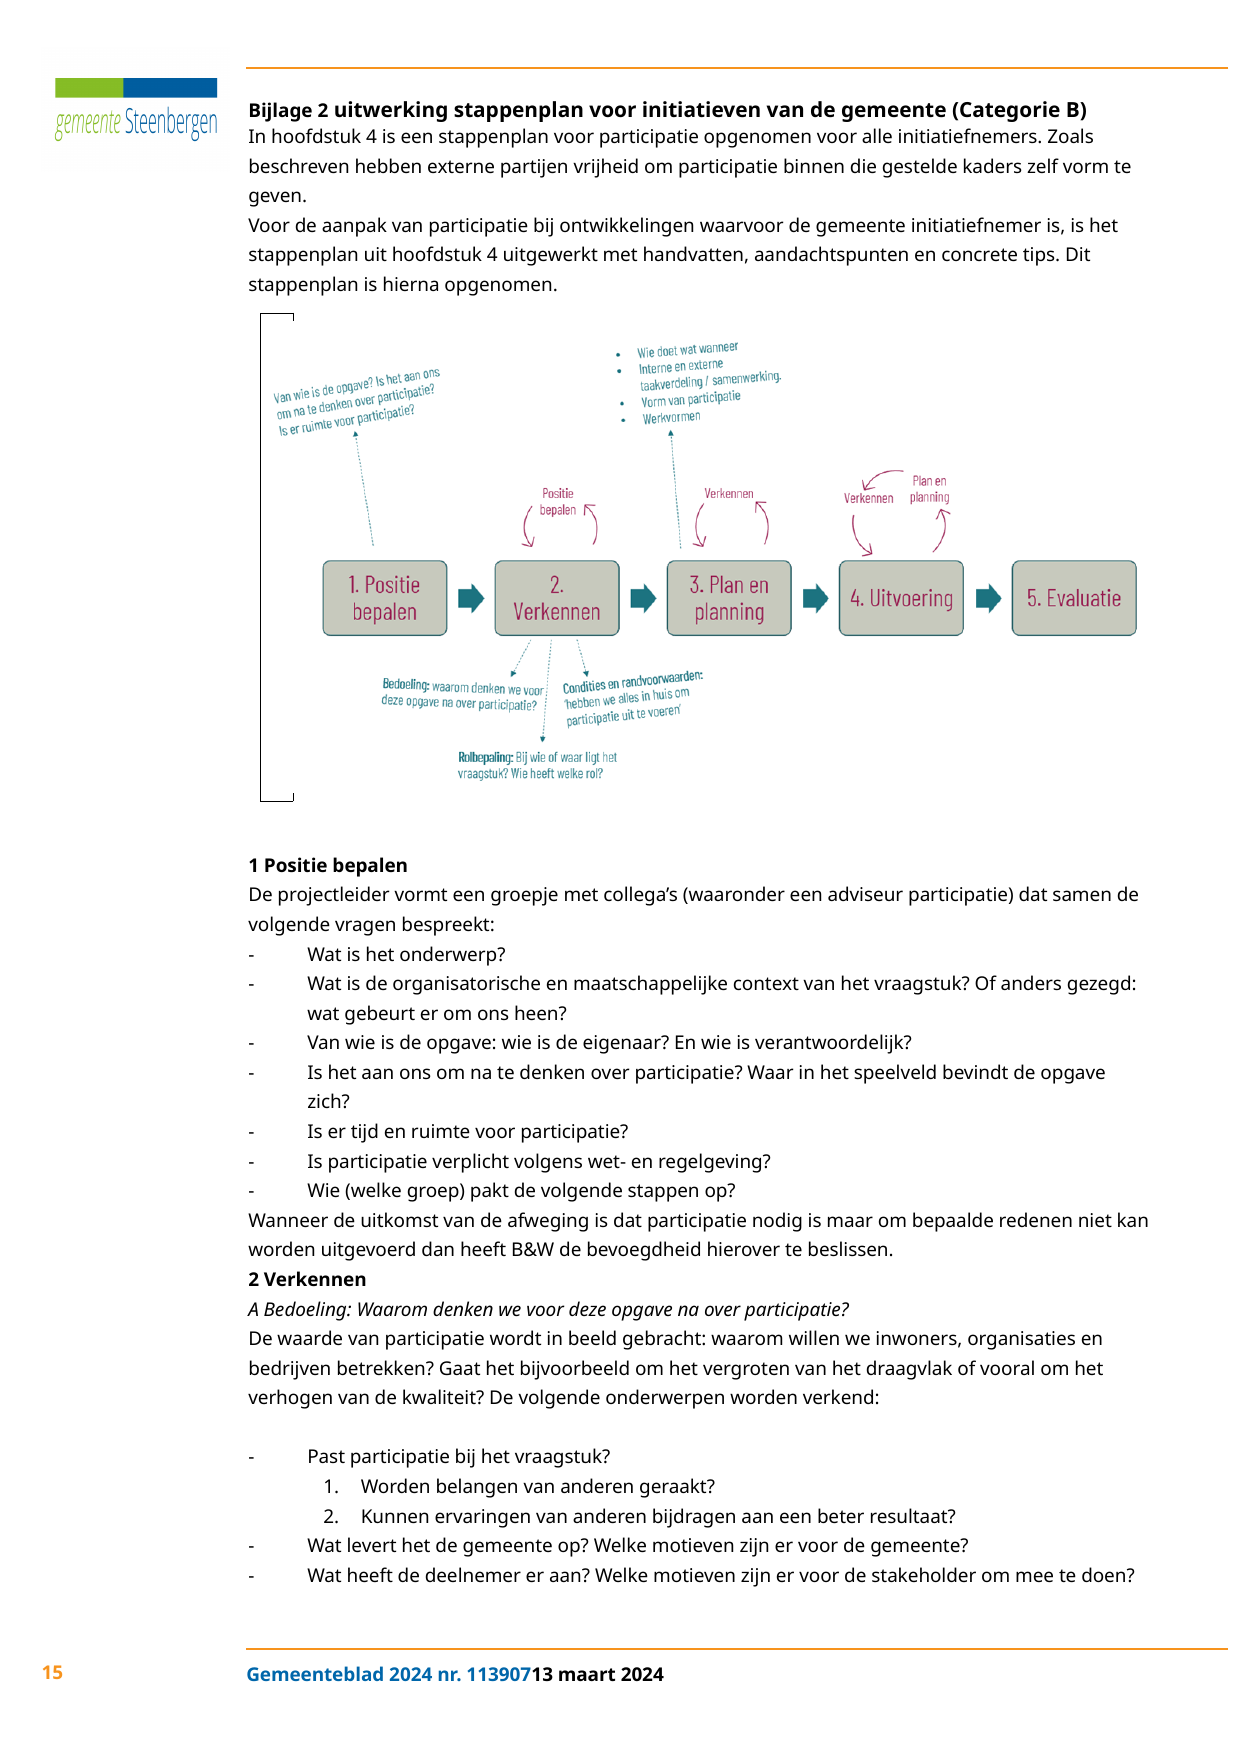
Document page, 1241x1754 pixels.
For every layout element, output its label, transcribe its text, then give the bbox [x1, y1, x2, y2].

list Past participatie bij het vraagstuk? [248, 1444, 1152, 1469]
text Bijlage 2 uitwerking stappenplan voor initiatieven van de gemeente (Categorie B) [248, 95, 1152, 123]
text Voor de aanpak van participatie bij ontwikkelingen waarvoor de gemeente initiatiefnemer is, is het stappenplan uit hoofdstuk 4 uitgewerkt met handvatten, aandachtspunten en concrete tips. Dit stappenplan is hierna opgenomen. [248, 212, 1152, 297]
list Wat is het onderwerp? [248, 941, 1152, 967]
list Worden belangen van anderen geraakt? [323, 1473, 1152, 1499]
text De waarde van participatie wordt in beeld gebracht: waarom willen we inwoners, organisaties en bedrijven betrekken? Gaat het bijvoorbeeld om het vergroten van het draagvlak of vooral om het verhogen van de kwaliteit? De volgende onderwerpen worden verkend: [248, 1325, 1152, 1410]
list Wat heeft de deelnemer er aan? Welke motieven zijn er voor de stakeholder om mee te doen? [248, 1562, 1152, 1588]
text 2 Verkennen [248, 1266, 1152, 1292]
list Is er tijd en ruimte voor participatie? [248, 1118, 1152, 1144]
picture [268, 321, 1173, 793]
picture [41, 47, 231, 172]
list Kunnen ervaringen van anderen bijdragen aan een beter resultaat? [323, 1503, 1152, 1529]
text De projectleider vormt een groepje met collega’s (waaronder een adviseur participatie) dat samen de volgende vragen bespreekt: [248, 882, 1152, 937]
text In hoofdstuk 4 is een stappenplan voor participatie opgenomen voor alle initiatiefnemers. Zoals beschreven hebben externe partijen vrijheid om participatie binnen die gestelde kaders zelf vorm te geven. [248, 123, 1152, 208]
list Wat levert het de gemeente op? Welke motieven zijn er voor de gemeente? [248, 1532, 1152, 1558]
text A Bedoeling: Waarom denken we voor deze opgave na over participatie? [248, 1296, 1152, 1322]
text 1 Positie bepalen [248, 852, 1152, 878]
list Wat is de organisatorische en maatschappelijke context van het vraagstuk? Of anders gezegd: wat gebeurt er om ons heen? [248, 970, 1152, 1026]
list Van wie is de opgave: wie is de eigenaar? En wie is verantwoordelijk? [248, 1029, 1152, 1055]
list Wie (welke groep) pakt de volgende stappen op? [248, 1177, 1152, 1203]
list Is participatie verplicht volgens wet- en regelgeving? [248, 1148, 1152, 1174]
list Is het aan ons om na te denken over participatie? Waar in het speelveld bevindt de opgave zich? [248, 1059, 1152, 1114]
text Wanneer de uitkomst van de afweging is dat participatie nodig is maar om bepaalde redenen niet kan worden uitgevoerd dan heeft B&W de bevoegdheid hierover te beslissen. [248, 1207, 1152, 1262]
